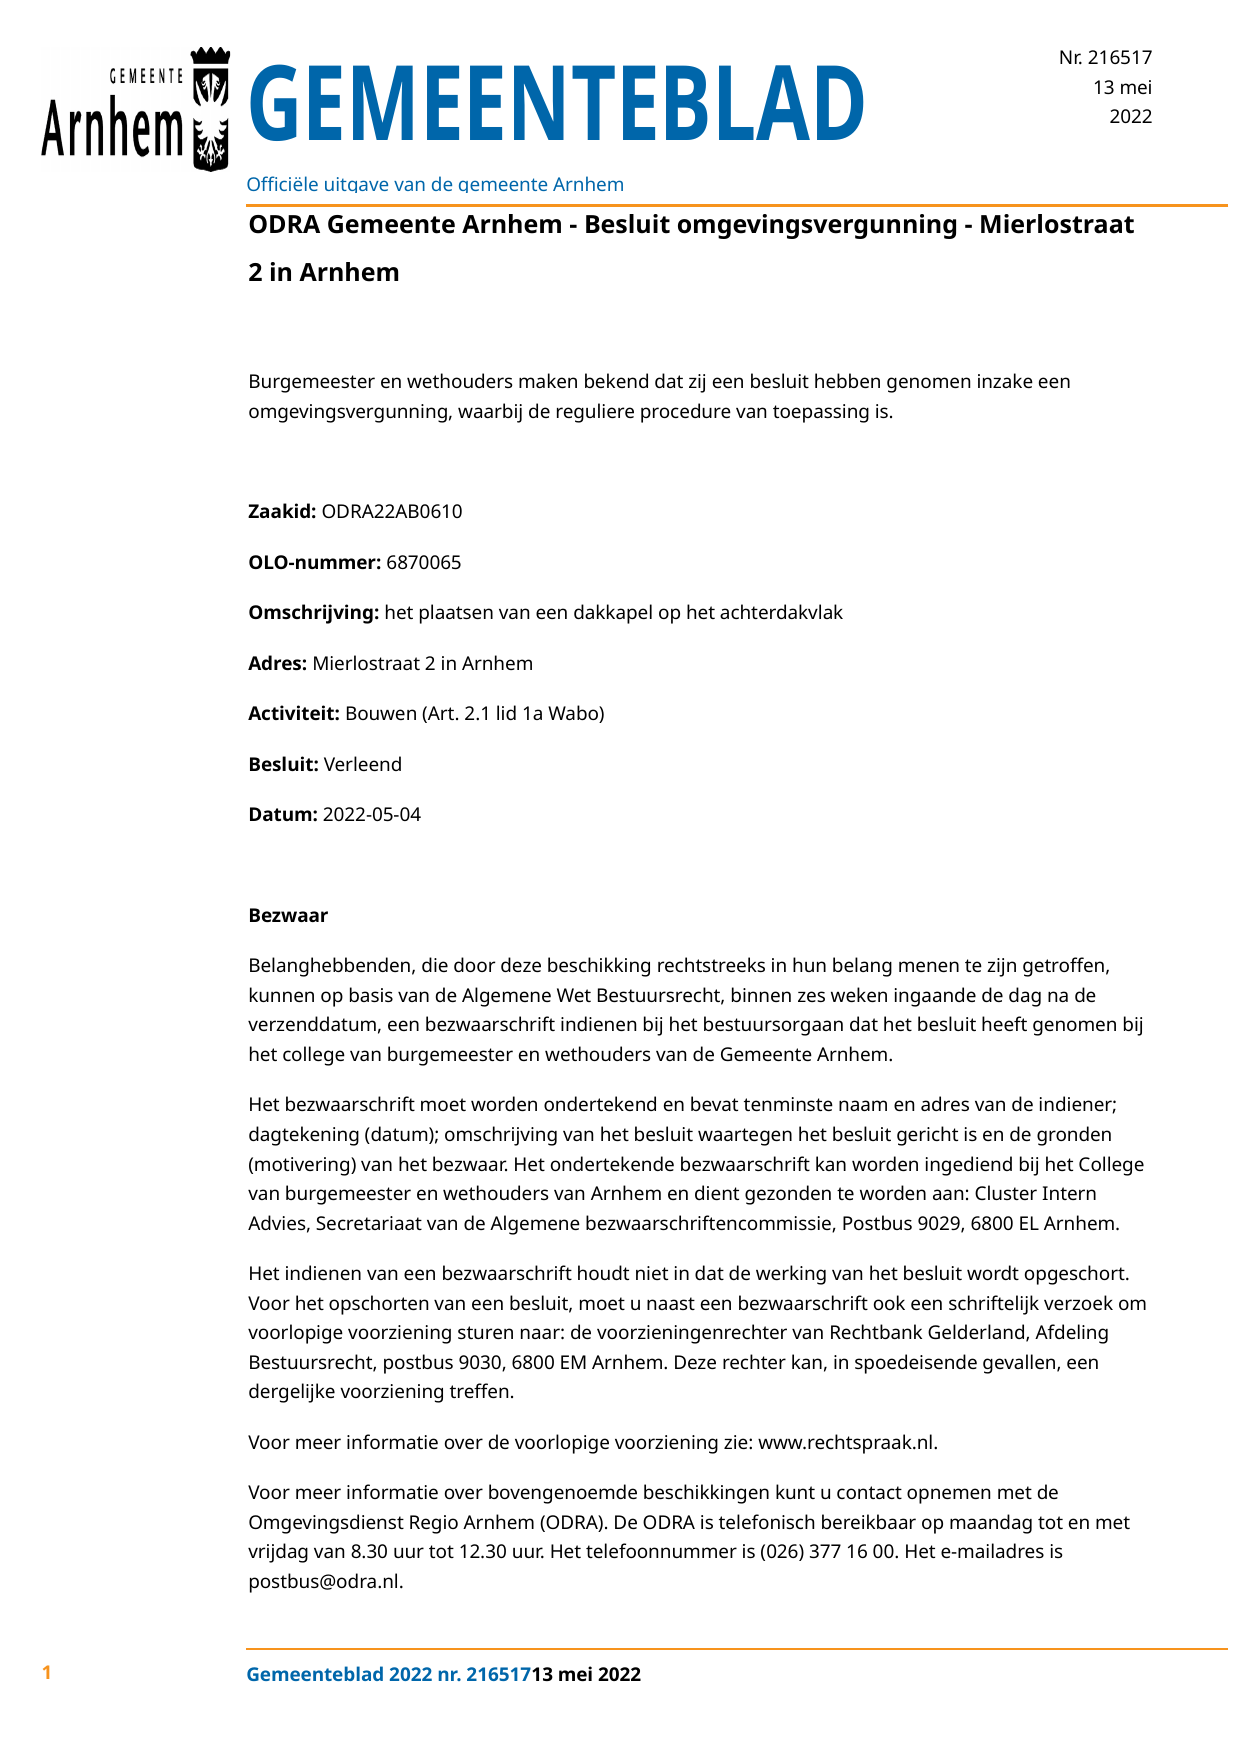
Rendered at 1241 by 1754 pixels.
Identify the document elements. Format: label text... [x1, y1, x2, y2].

text Voor meer informatie over bovengenoemde beschikkingen kunt u contact opnemen met de Omgevingsdienst Regio Arnhem (ODRA). De ODRA is telefonisch bereikbaar op maandag tot en met vrijdag van 8.30 uur tot 12.30 uur. Het telefoonnummer is (026) 377 16 00. Het e-mailadres is postbus@odra.nl. [248, 1479, 1152, 1594]
text Besluit: Verleend [248, 751, 1152, 777]
text Adres: Mierlostraat 2 in Arnhem [248, 650, 1152, 676]
text Datum: 2022-05-04 [248, 801, 1152, 827]
text Voor meer informatie over de voorlopige voorziening zie: www.rechtspraak.nl. [248, 1429, 1152, 1455]
text Het bezwaarschrift moet worden ondertekend en bevat tenminste naam en adres van de indiener; dagtekening (datum); omschrijving van het besluit waartegen het besluit gericht is en de gronden (motivering) van het bezwaar. Het ondertekende bezwaarschrift kan worden ingediend bij het College van burgemeester en wethouders van Arnhem en dient gezonden te worden aan: Cluster Intern Advies, Secretariaat van de Algemene bezwaarschriftencommissie, Postbus 9029, 6800 EL Arnhem. [248, 1092, 1152, 1236]
text OLO-nummer: 6870065 [248, 549, 1152, 575]
picture [41, 47, 231, 172]
text ODRA Gemeente Arnhem - Besluit omgevingsvergunning - Mierlostraat 2 in Arnhem [248, 207, 1152, 288]
text Omschrijving: het plaatsen van een dakkapel op het achterdakvlak [248, 599, 1152, 625]
text Belanghebbenden, die door deze beschikking rechtstreeks in hun belang menen te zijn getroffen, kunnen op basis van de Algemene Wet Bestuursrecht, binnen zes weken ingaande de dag na de verzenddatum, een bezwaarschrift indienen bij het bestuursorgaan dat het besluit heeft genomen bij het college van burgemeester en wethouders van de Gemeente Arnhem. [248, 952, 1152, 1067]
text Bezwaar [248, 902, 1152, 928]
text Het indienen van een bezwaarschrift houdt niet in dat de werking van het besluit wordt opgeschort. Voor het opschorten van een besluit, moet u naast een bezwaarschrift ook een schriftelijk verzoek om voorlopige voorziening sturen naar: de voorzieningenrechter van Rechtbank Gelderland, Afdeling Bestuursrecht, postbus 9030, 6800 EM Arnhem. Deze rechter kan, in spoedeisende gevallen, een dergelijke voorziening treffen. [248, 1260, 1152, 1404]
text Burgemeester en wethouders maken bekend dat zij een besluit hebben genomen inzake een omgevingsvergunning, waarbij de reguliere procedure van toepassing is. [248, 368, 1152, 424]
text Zaakid: ODRA22AB0610 [248, 499, 1152, 524]
text Activiteit: Bouwen (Art. 2.1 lid 1a Wabo) [248, 700, 1152, 726]
